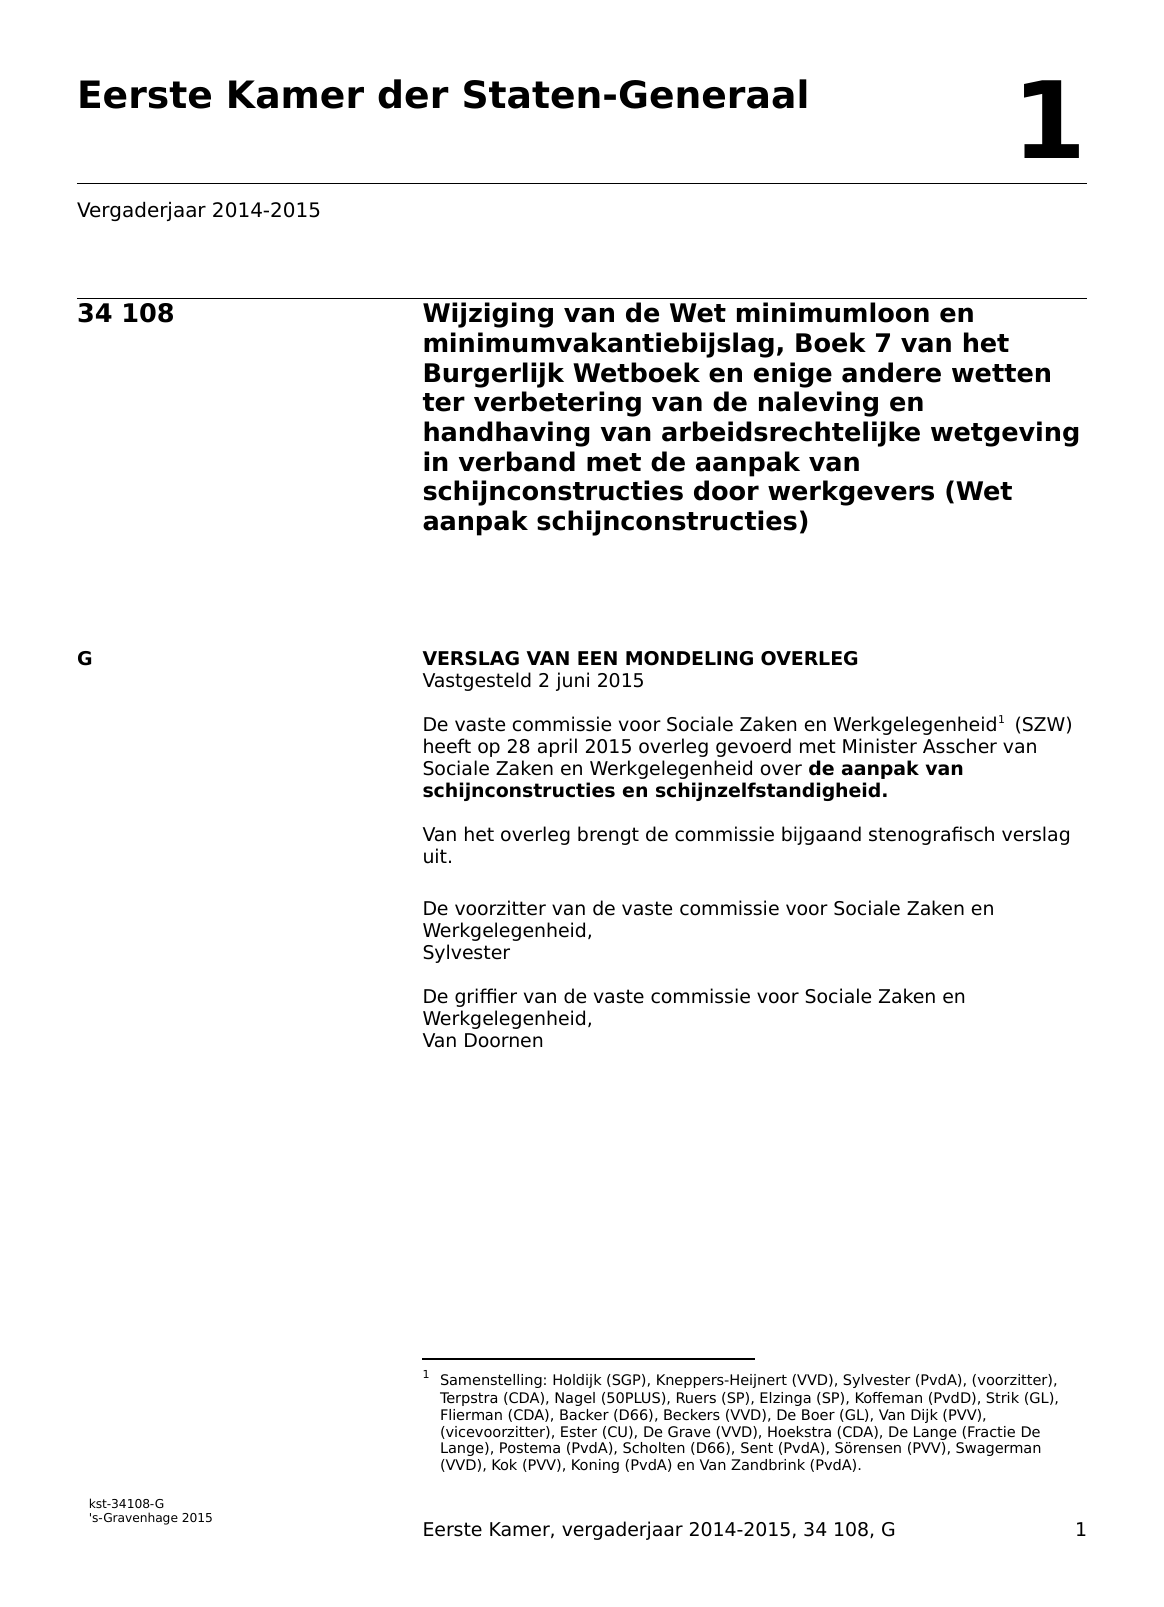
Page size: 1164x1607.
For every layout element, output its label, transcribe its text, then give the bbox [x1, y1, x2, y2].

subtitle G VERSLAG VAN EEN MONDELING OVERLEG [77, 647, 1087, 669]
text De voorzitter van de vaste commissie voor Sociale Zaken en Werkgelegenheid, Sylvester [422, 898, 1087, 964]
table_cell Vergaderjaar 2014-2015 [77, 184, 1087, 298]
text De griffier van de vaste commissie voor Sociale Zaken en Werkgelegenheid, Van Doornen [422, 986, 1087, 1052]
table_header Eerste Kamer der Staten-Generaal [77, 59, 886, 183]
text De vaste commissie voor Sociale Zaken en Werkgelegenheid (SZW) heeft op 28 april 2015 overleg gevoerd met Minister Asscher van Sociale Zaken en Werkgelegenheid over de aanpak van schijnconstructies en schijnzelfstandigheid. [422, 714, 1087, 802]
text Vastgesteld 2 juni 2015 [422, 669, 1087, 691]
subtitle 34 108 Wijziging van de Wet minimumloon en minimumvakantiebijslag, Boek 7 van het Burgerlijk Wetboek en enige andere wetten ter verbetering van de naleving en handhaving van arbeidsrechtelijke wetgeving in verband met de aanpak van schijnconstructies door werkgevers (Wet aanpak schijnconstructies) [77, 299, 1087, 536]
text Samenstelling: Holdijk (SGP), Kneppers-Heijnert (VVD), Sylvester (PvdA), (voorzitter), Terpstra (CDA), Nagel (50PLUS), Ruers (SP), Elzinga (SP), Koffeman (PvdD), Strik (GL), Flierman (CDA), Backer (D66), Beckers (VVD), De Boer (GL), Van Dijk (PVV), (vicevoorzitter), Ester (CU), De Grave (VVD), Hoekstra (CDA), De Lange (Fractie De Lange), Postema (PvdA), Scholten (D66), Sent (PvdA), Sörensen (PVV), Swagerman (VVD), Kok (PVV), Koning (PvdA) en Van Zandbrink (PvdA). [422, 1368, 1087, 1474]
text Van het overleg brengt de commissie bijgaand stenografisch verslag uit. [422, 824, 1087, 868]
text kst-34108-G [88, 1497, 323, 1511]
table_header 1 [886, 59, 1087, 183]
text 's-Gravenhage 2015 [88, 1511, 323, 1525]
